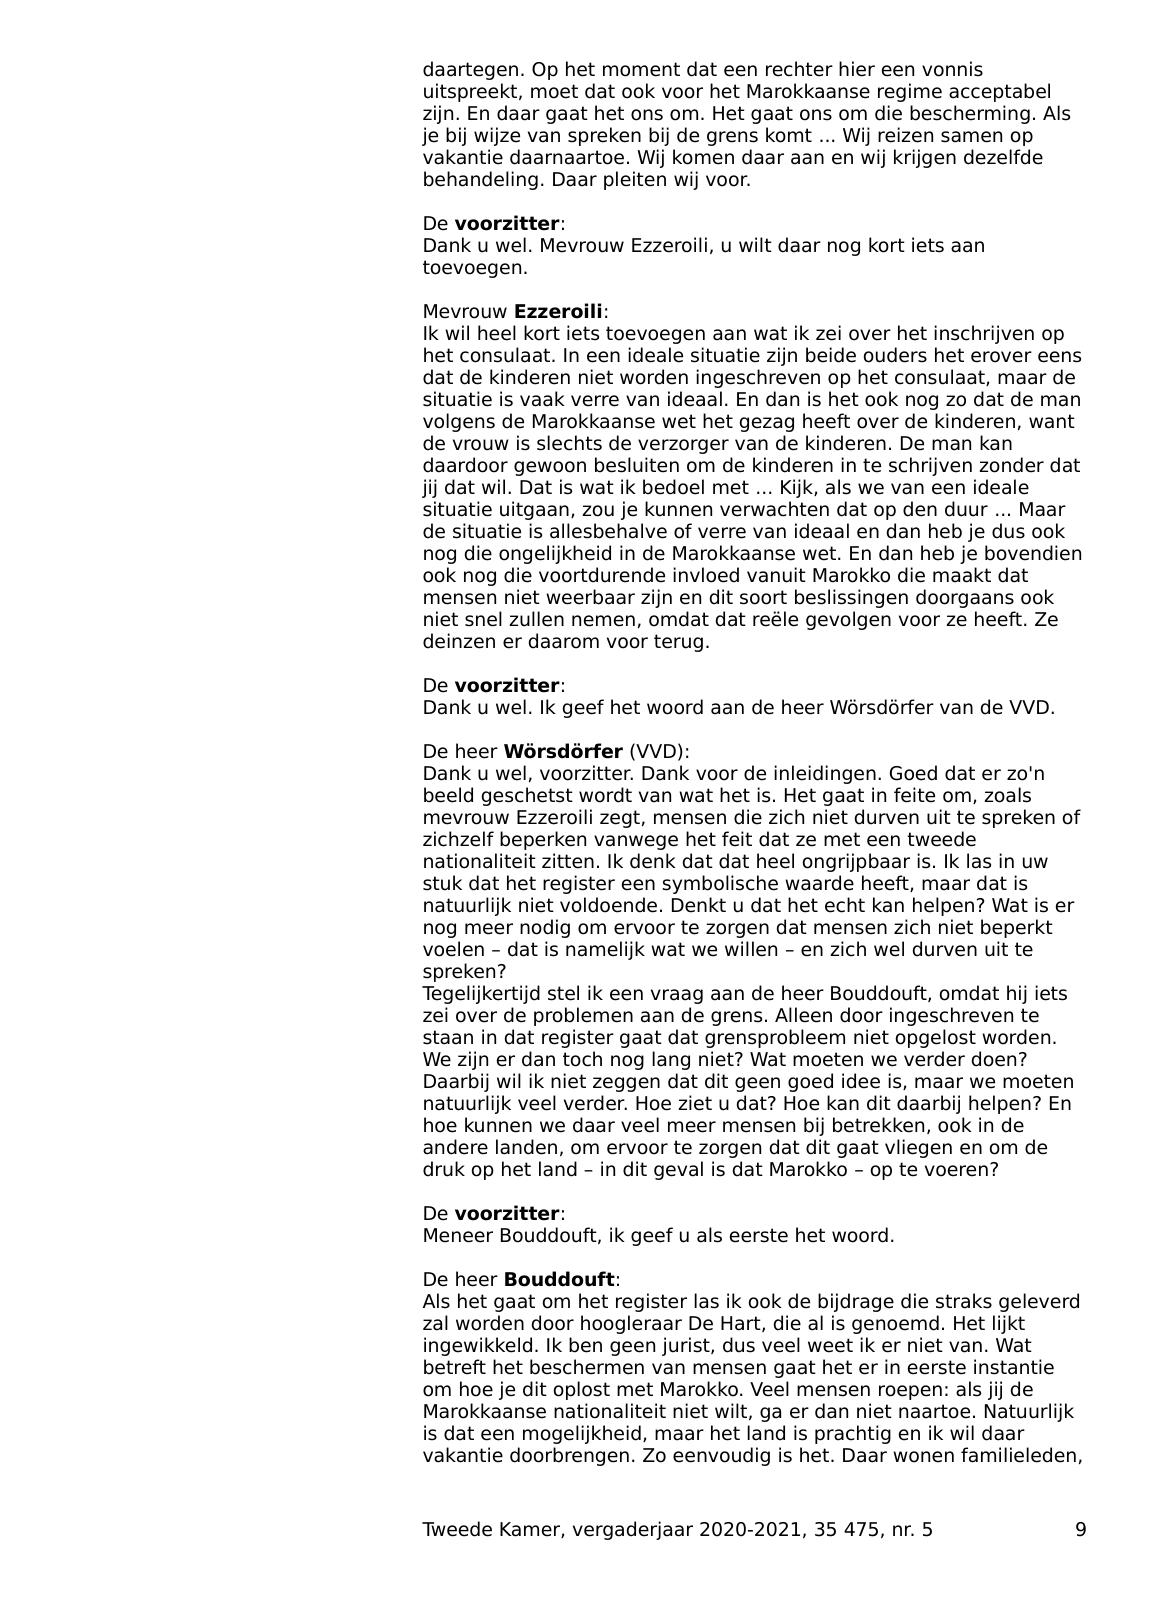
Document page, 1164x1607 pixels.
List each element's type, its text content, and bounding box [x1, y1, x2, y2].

text Dank u wel. Ik geef het woord aan de heer Wörsdörfer van de VVD. [422, 697, 1087, 719]
text De voorzitter: [422, 213, 1087, 235]
text Tegelijkertijd stel ik een vraag aan de heer Bouddouft, omdat hij iets zei over de problemen aan de grens. Alleen door ingeschreven te staan in dat register gaat dat grensprobleem niet opgelost worden. We zijn er dan toch nog lang niet? Wat moeten we verder doen? Daarbij wil ik niet zeggen dat dit geen goed idee is, maar we moeten natuurlijk veel verder. Hoe ziet u dat? Hoe kan dit daarbij helpen? En hoe kunnen we daar veel meer mensen bij betrekken, ook in de andere landen, om ervoor te zorgen dat dit gaat vliegen en om de druk op het land – in dit geval is dat Marokko – op te voeren? [422, 983, 1087, 1181]
text De heer Bouddouft: [422, 1269, 1087, 1291]
text Dank u wel. Mevrouw Ezzeroili, u wilt daar nog kort iets aan toevoegen. [422, 235, 1087, 279]
text De heer Wörsdörfer (VVD): [422, 741, 1087, 763]
text Ik wil heel kort iets toevoegen aan wat ik zei over het inschrijven op het consulaat. In een ideale situatie zijn beide ouders het erover eens dat de kinderen niet worden ingeschreven op het consulaat, maar de situatie is vaak verre van ideaal. En dan is het ook nog zo dat de man volgens de Marokkaanse wet het gezag heeft over de kinderen, want de vrouw is slechts de verzorger van de kinderen. De man kan daardoor gewoon besluiten om de kinderen in te schrijven zonder dat jij dat wil. Dat is wat ik bedoel met ... Kijk, als we van een ideale situatie uitgaan, zou je kunnen verwachten dat op den duur ... Maar de situatie is allesbehalve of verre van ideaal en dan heb je dus ook nog die ongelijkheid in de Marokkaanse wet. En dan heb je bovendien ook nog die voortdurende invloed vanuit Marokko die maakt dat mensen niet weerbaar zijn en dit soort beslissingen doorgaans ook niet snel zullen nemen, omdat dat reële gevolgen voor ze heeft. Ze deinzen er daarom voor terug. [422, 323, 1087, 653]
text Mevrouw Ezzeroili: [422, 301, 1087, 323]
text De voorzitter: [422, 1203, 1087, 1225]
text Meneer Bouddouft, ik geef u als eerste het woord. [422, 1225, 1087, 1247]
text De voorzitter: [422, 675, 1087, 697]
text Als het gaat om het register las ik ook de bijdrage die straks geleverd zal worden door hoogleraar De Hart, die al is genoemd. Het lijkt ingewikkeld. Ik ben geen jurist, dus veel weet ik er niet van. Wat betreft het beschermen van mensen gaat het er in eerste instantie om hoe je dit oplost met Marokko. Veel mensen roepen: als jij de Marokkaanse nationaliteit niet wilt, ga er dan niet naartoe. Natuurlijk is dat een mogelijkheid, maar het land is prachtig en ik wil daar vakantie doorbrengen. Zo eenvoudig is het. Daar wonen familieleden, [422, 1291, 1087, 1467]
text daartegen. Op het moment dat een rechter hier een vonnis uitspreekt, moet dat ook voor het Marokkaanse regime acceptabel zijn. En daar gaat het ons om. Het gaat ons om die bescherming. Als je bij wijze van spreken bij de grens komt ... Wij reizen samen op vakantie daarnaartoe. Wij komen daar aan en wij krijgen dezelfde behandeling. Daar pleiten wij voor. [422, 59, 1087, 191]
text Dank u wel, voorzitter. Dank voor de inleidingen. Goed dat er zo'n beeld geschetst wordt van wat het is. Het gaat in feite om, zoals mevrouw Ezzeroili zegt, mensen die zich niet durven uit te spreken of zichzelf beperken vanwege het feit dat ze met een tweede nationaliteit zitten. Ik denk dat dat heel ongrijpbaar is. Ik las in uw stuk dat het register een symbolische waarde heeft, maar dat is natuurlijk niet voldoende. Denkt u dat het echt kan helpen? Wat is er nog meer nodig om ervoor te zorgen dat mensen zich niet beperkt voelen – dat is namelijk wat we willen – en zich wel durven uit te spreken? [422, 763, 1087, 983]
